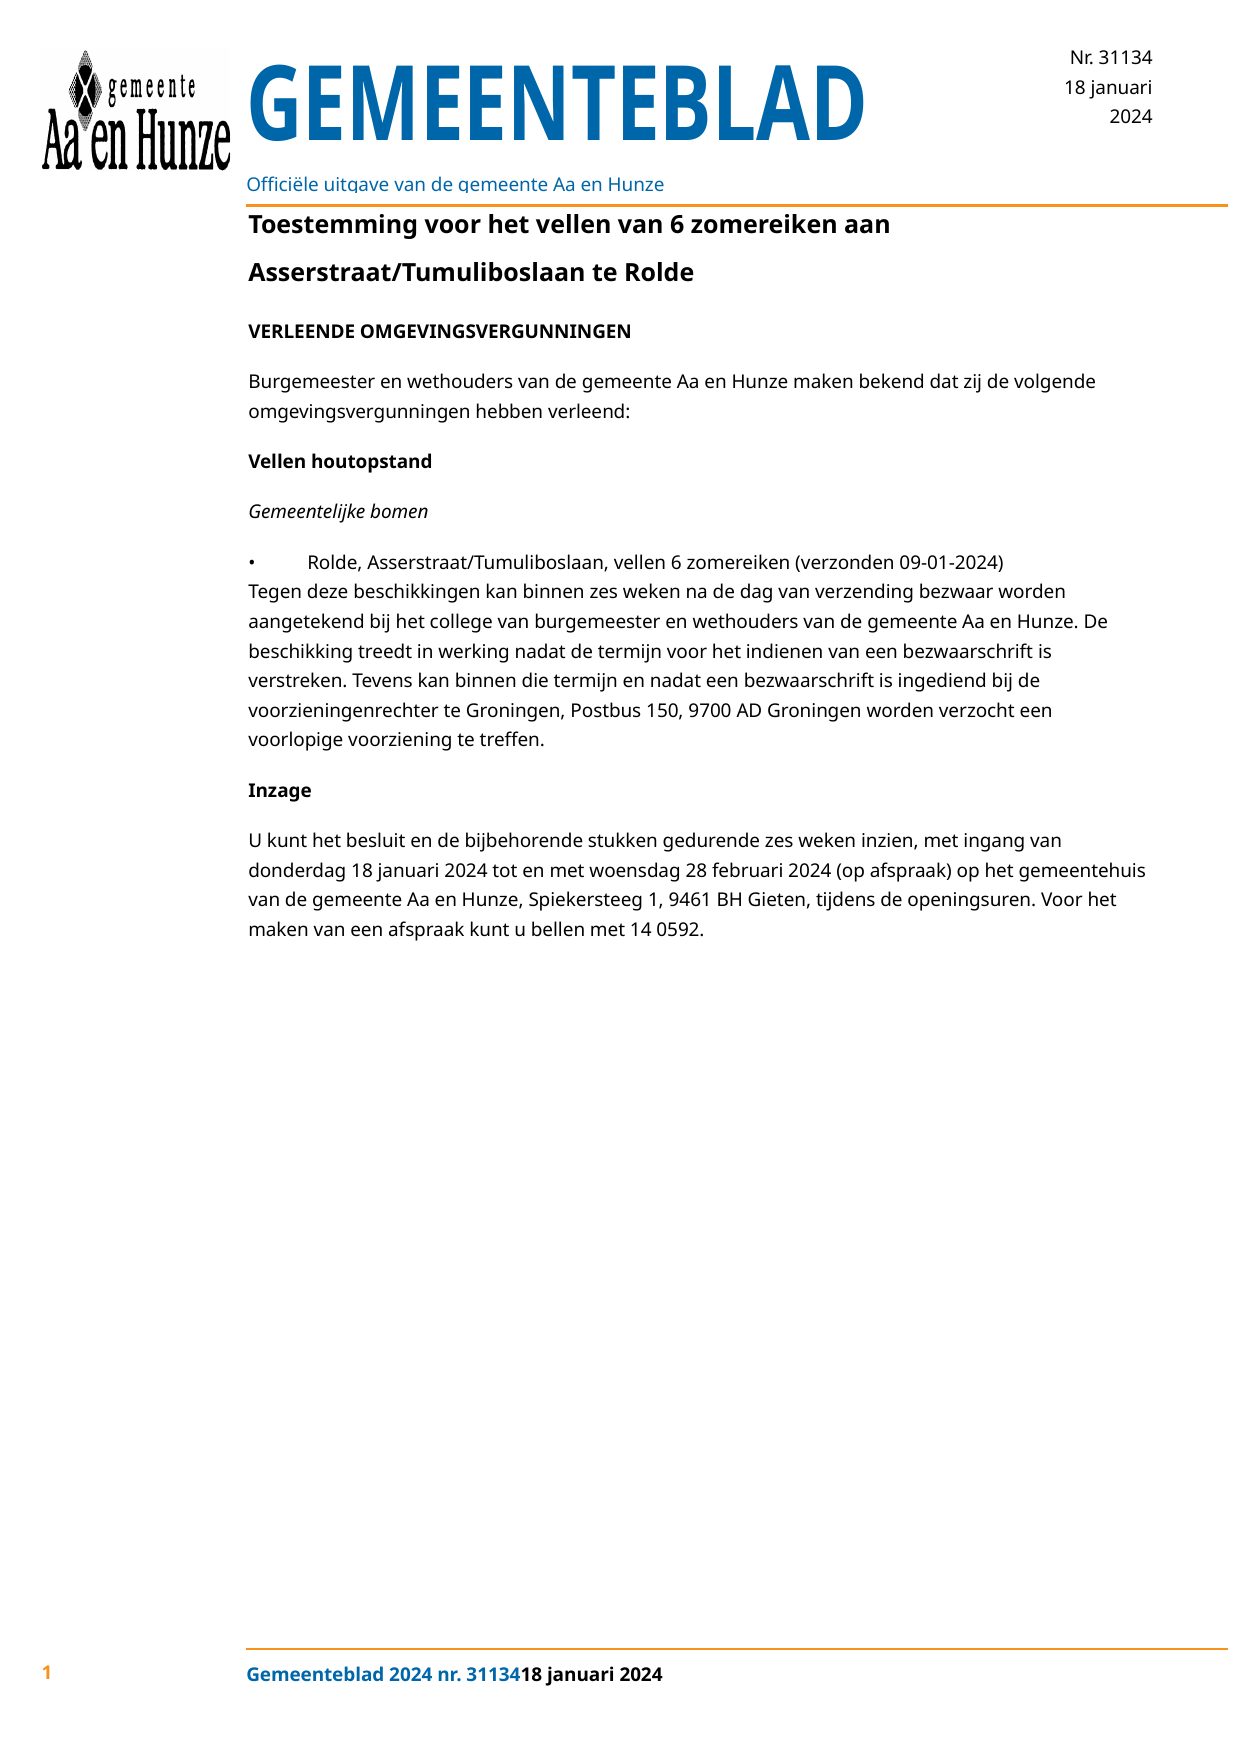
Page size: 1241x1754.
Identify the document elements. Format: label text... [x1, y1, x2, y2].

text Burgemeester en wethouders van de gemeente Aa en Hunze maken bekend dat zij de volgende omgevingsvergunningen hebben verleend: [248, 368, 1152, 424]
text Tegen deze beschikkingen kan binnen zes weken na de dag van verzending bezwaar worden aangetekend bij het college van burgemeester en wethouders van de gemeente Aa en Hunze. De beschikking treedt in werking nadat de termijn voor het indienen van een bezwaarschrift is verstreken. Tevens kan binnen die termijn en nadat een bezwaarschrift is ingediend bij de voorzieningenrechter te Groningen, Postbus 150, 9700 AD Groningen worden verzocht een voorlopige voorziening te treffen. [248, 579, 1152, 752]
list Rolde, Asserstraat/Tumuliboslaan, vellen 6 zomereiken (verzonden 09-01-2024) [248, 549, 1152, 575]
text U kunt het besluit en de bijbehorende stukken gedurende zes weken inzien, met ingang van donderdag 18 januari 2024 tot en met woensdag 28 februari 2024 (op afspraak) op het gemeentehuis van de gemeente Aa en Hunze, Spiekersteeg 1, 9461 BH Gieten, tijdens de openingsuren. Voor het maken van een afspraak kunt u bellen met 14 0592. [248, 827, 1152, 942]
text Gemeentelijke bomen [248, 499, 1152, 524]
text Inzage [248, 777, 1152, 803]
text Toestemming voor het vellen van 6 zomereiken aan Asserstraat/Tumuliboslaan te Rolde [248, 207, 1152, 288]
text Vellen houtopstand [248, 448, 1152, 474]
text VERLEENDE OMGEVINGSVERGUNNINGEN [248, 318, 1152, 344]
picture [41, 47, 231, 172]
